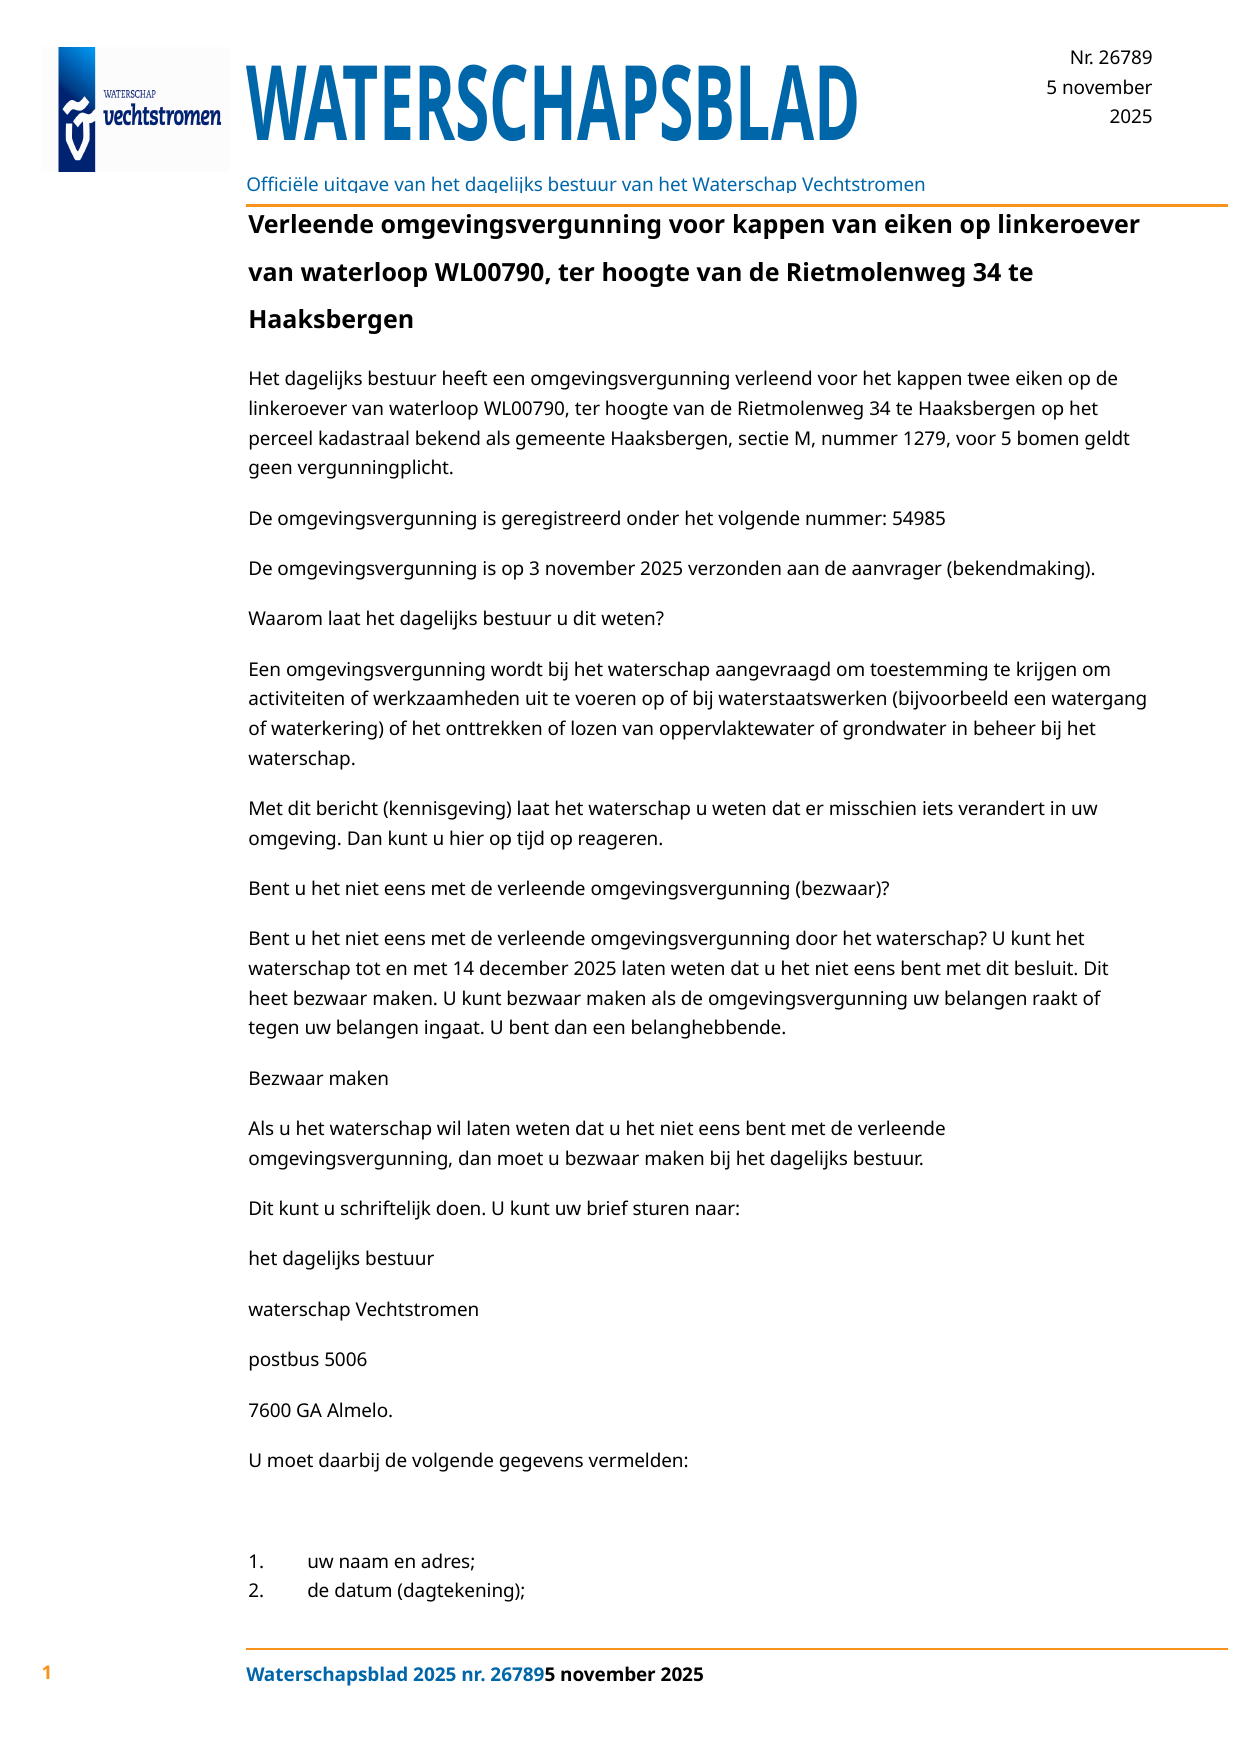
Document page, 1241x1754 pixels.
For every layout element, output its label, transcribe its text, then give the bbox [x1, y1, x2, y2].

text Als u het waterschap wil laten weten dat u het niet eens bent met de verleende omgevingsvergunning, dan moet u bezwaar maken bij het dagelijks bestuur. [248, 1115, 1152, 1170]
text Met dit bericht (kennisgeving) laat het waterschap u weten dat er misschien iets verandert in uw omgeving. Dan kunt u hier op tijd op reageren. [248, 795, 1152, 850]
text Een omgevingsvergunning wordt bij het waterschap aangevraagd om toestemming te krijgen om activiteiten of werkzaamheden uit te voeren op of bij waterstaatswerken (bijvoorbeeld een watergang of waterkering) of het onttrekken of lozen van oppervlaktewater of grondwater in beheer bij het waterschap. [248, 656, 1152, 770]
text Waarom laat het dagelijks bestuur u dit weten? [248, 606, 1152, 631]
text Bent u het niet eens met de verleende omgevingsvergunning (bezwaar)? [248, 875, 1152, 901]
text De omgevingsvergunning is geregistreerd onder het volgende nummer: 54985 [248, 505, 1152, 530]
text Bent u het niet eens met de verleende omgevingsvergunning door het waterschap? U kunt het waterschap tot en met 14 december 2025 laten weten dat u het niet eens bent met dit besluit. Dit heet bezwaar maken. U kunt bezwaar maken als de omgevingsvergunning uw belangen raakt of tegen uw belangen ingaat. U bent dan een belanghebbende. [248, 926, 1152, 1040]
text 7600 GA Almelo. [248, 1397, 1152, 1422]
list uw naam en adres; [248, 1548, 1152, 1574]
text het dagelijks bestuur [248, 1246, 1152, 1271]
text Bezwaar maken [248, 1065, 1152, 1090]
text Dit kunt u schriftelijk doen. U kunt uw brief sturen naar: [248, 1195, 1152, 1221]
text postbus 5006 [248, 1346, 1152, 1372]
text Verleende omgevingsvergunning voor kappen van eiken op linkeroever van waterloop WL00790, ter hoogte van de Rietmolenweg 34 te Haaksbergen [248, 207, 1152, 336]
text Het dagelijks bestuur heeft een omgevingsvergunning verleend voor het kappen twee eiken op de linkeroever van waterloop WL00790, ter hoogte van de Rietmolenweg 34 te Haaksbergen op het perceel kadastraal bekend als gemeente Haaksbergen, sectie M, nummer 1279, voor 5 bomen geldt geen vergunningplicht. [248, 366, 1152, 480]
picture [41, 47, 231, 172]
text waterschap Vechtstromen [248, 1296, 1152, 1322]
text De omgevingsvergunning is op 3 november 2025 verzonden aan de aanvrager (bekendmaking). [248, 555, 1152, 581]
text U moet daarbij de volgende gegevens vermelden: [248, 1447, 1152, 1473]
list de datum (dagtekening); [248, 1578, 1152, 1603]
